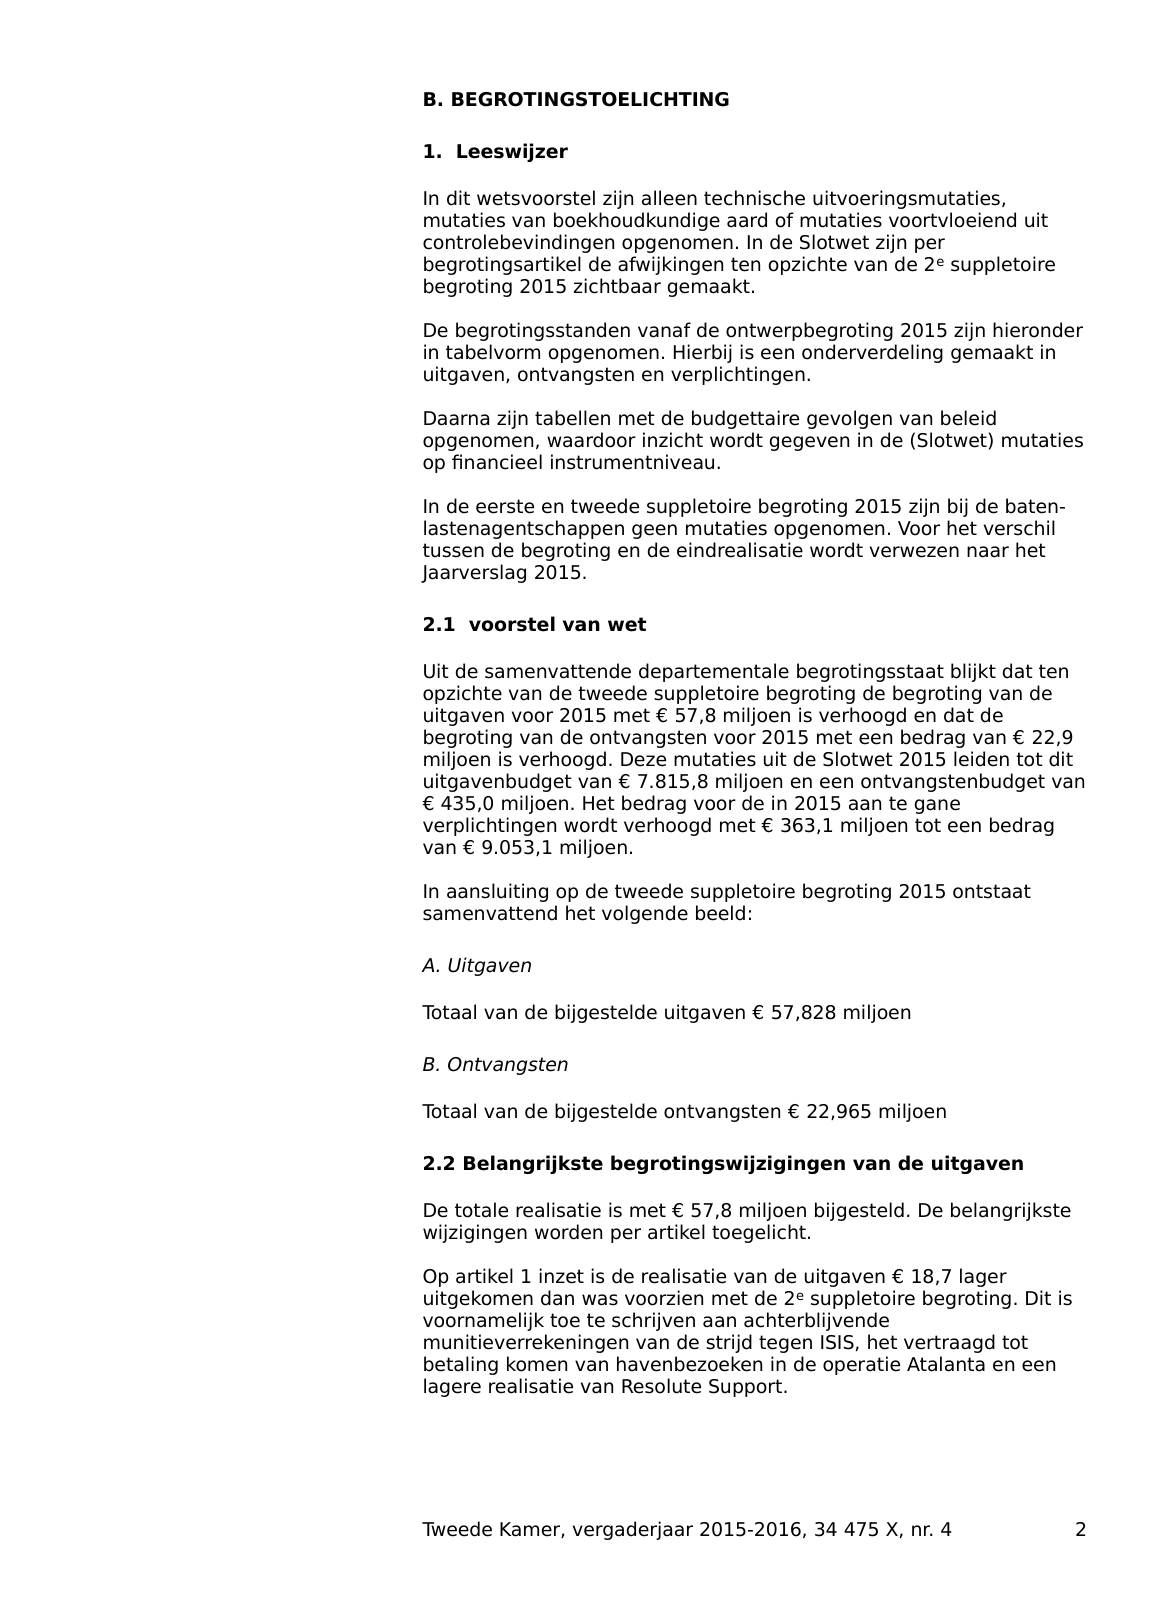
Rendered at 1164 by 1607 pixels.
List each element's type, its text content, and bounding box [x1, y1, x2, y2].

text In aansluiting op de tweede suppletoire begroting 2015 ontstaat samenvattend het volgende beeld: [422, 881, 1087, 925]
text Totaal van de bijgestelde uitgaven € 57,828 miljoen [422, 1002, 1087, 1024]
subtitle 1. Leeswijzer [422, 141, 1087, 163]
subtitle 2.1 voorstel van wet [422, 614, 1087, 636]
text Totaal van de bijgestelde ontvangsten € 22,965 miljoen [422, 1101, 1087, 1123]
subtitle A. Uitgaven [422, 955, 1087, 977]
text Daarna zijn tabellen met de budgettaire gevolgen van beleid opgenomen, waardoor inzicht wordt gegeven in de (Slotwet) mutaties op financieel instrumentniveau. [422, 408, 1087, 474]
text De totale realisatie is met € 57,8 miljoen bijgesteld. De belangrijkste wijzigingen worden per artikel toegelicht. [422, 1200, 1087, 1244]
subtitle B. BEGROTINGSTOELICHTING [422, 89, 1087, 111]
subtitle B. Ontvangsten [422, 1054, 1087, 1076]
text In de eerste en tweede suppletoire begroting 2015 zijn bij de baten-lastenagentschappen geen mutaties opgenomen. Voor het verschil tussen de begroting en de eindrealisatie wordt verwezen naar het Jaarverslag 2015. [422, 496, 1087, 584]
text Uit de samenvattende departementale begrotingsstaat blijkt dat ten opzichte van de tweede suppletoire begroting de begroting van de uitgaven voor 2015 met € 57,8 miljoen is verhoogd en dat de begroting van de ontvangsten voor 2015 met een bedrag van € 22,9 miljoen is verhoogd. Deze mutaties uit de Slotwet 2015 leiden tot dit uitgavenbudget van € 7.815,8 miljoen en een ontvangstenbudget van € 435,0 miljoen. Het bedrag voor de in 2015 aan te gane verplichtingen wordt verhoogd met € 363,1 miljoen tot een bedrag van € 9.053,1 miljoen. [422, 661, 1087, 859]
text De begrotingsstanden vanaf de ontwerpbegroting 2015 zijn hieronder in tabelvorm opgenomen. Hierbij is een onderverdeling gemaakt in uitgaven, ontvangsten en verplichtingen. [422, 320, 1087, 386]
subtitle 2.2 Belangrijkste begrotingswijzigingen van de uitgaven [422, 1153, 1087, 1175]
text In dit wetsvoorstel zijn alleen technische uitvoeringsmutaties, mutaties van boekhoudkundige aard of mutaties voortvloeiend uit controlebevindingen opgenomen. In de Slotwet zijn per begrotingsartikel de afwijkingen ten opzichte van de 2e suppletoire begroting 2015 zichtbaar gemaakt. [422, 188, 1087, 298]
text Op artikel 1 inzet is de realisatie van de uitgaven € 18,7 lager uitgekomen dan was voorzien met de 2e suppletoire begroting. Dit is voornamelijk toe te schrijven aan achterblijvende munitieverrekeningen van de strijd tegen ISIS, het vertraagd tot betaling komen van havenbezoeken in de operatie Atalanta en een lagere realisatie van Resolute Support. [422, 1266, 1087, 1398]
